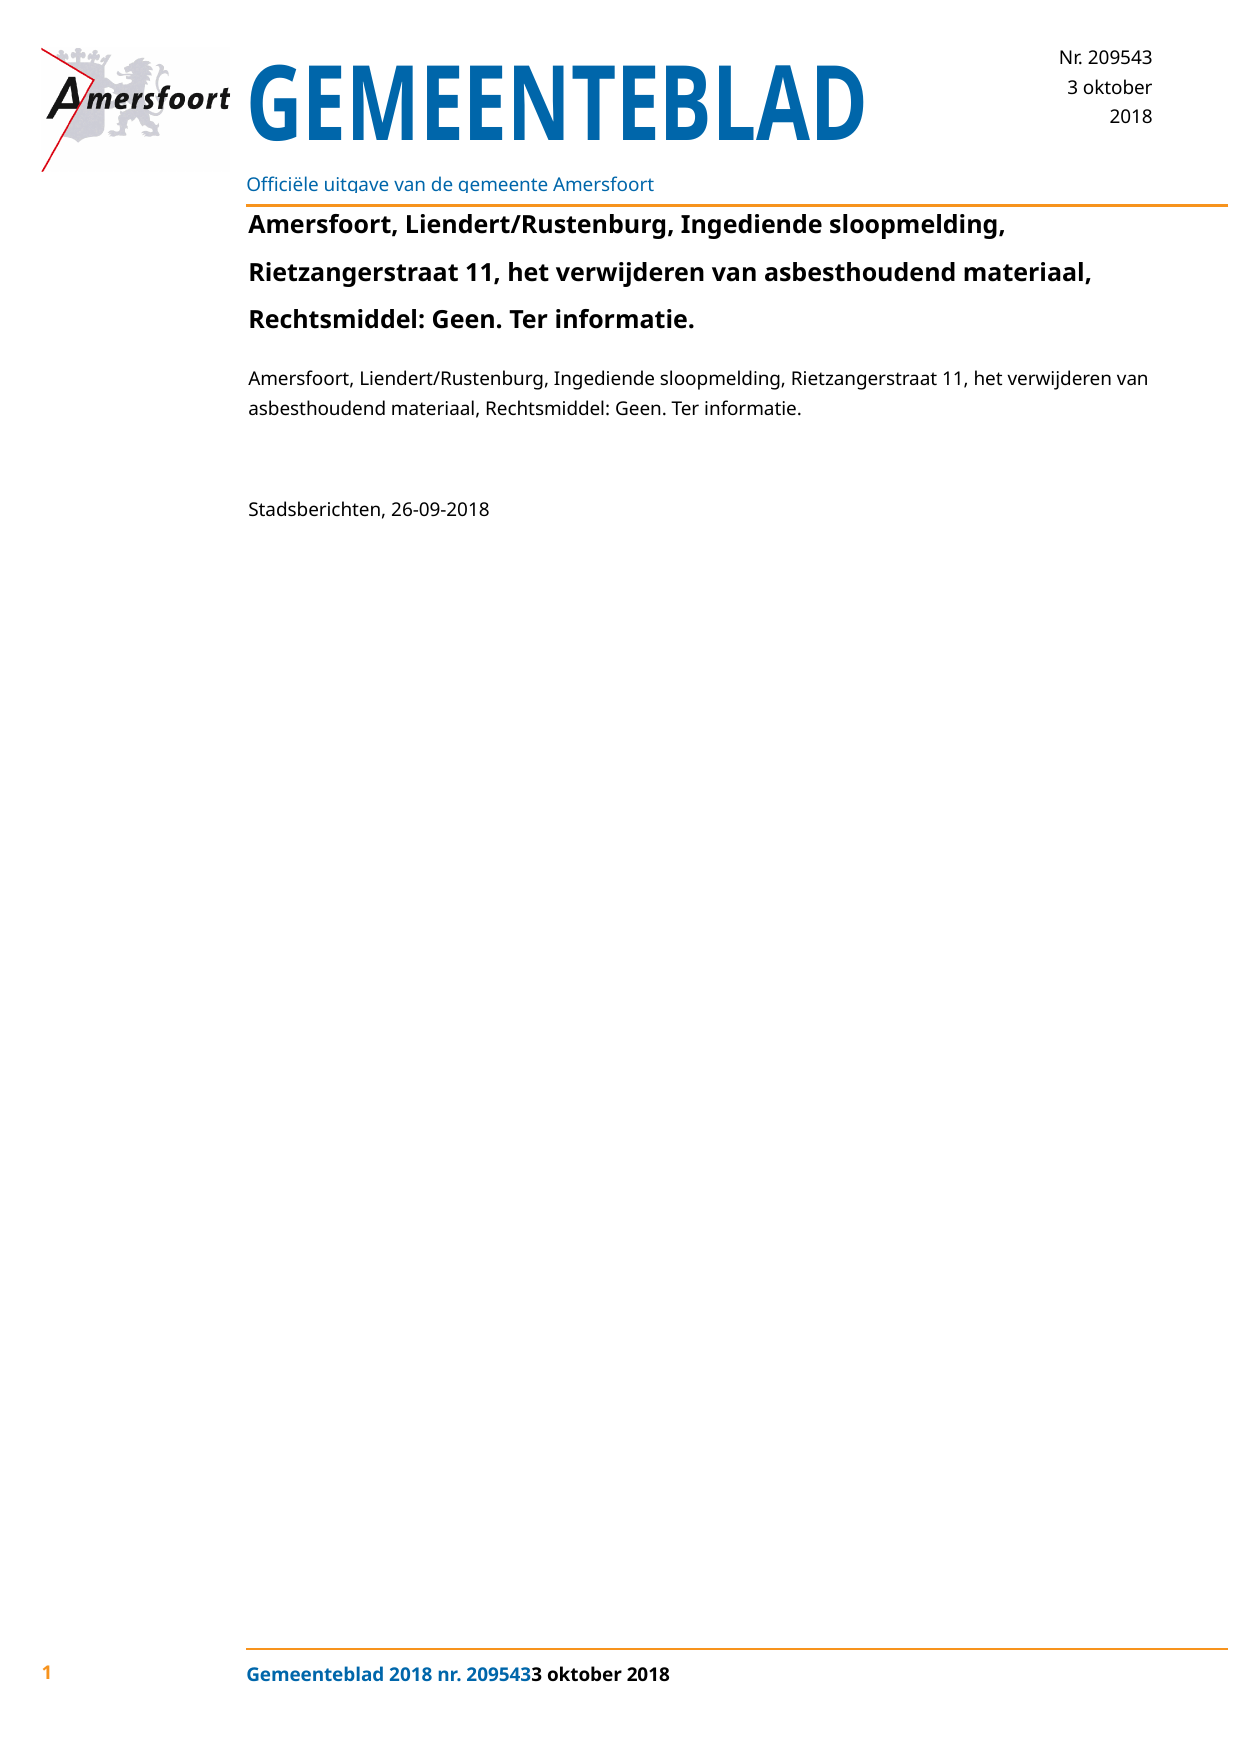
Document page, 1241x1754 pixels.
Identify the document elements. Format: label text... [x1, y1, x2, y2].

text Amersfoort, Liendert/Rustenburg, Ingediende sloopmelding, Rietzangerstraat 11, het verwijderen van asbesthoudend materiaal, Rechtsmiddel: Geen. Ter informatie. [248, 207, 1152, 336]
text Amersfoort, Liendert/Rustenburg, Ingediende sloopmelding, Rietzangerstraat 11, het verwijderen van asbesthoudend materiaal, Rechtsmiddel: Geen. Ter informatie. [248, 366, 1152, 421]
picture [41, 47, 231, 172]
text Stadsberichten, 26-09-2018 [248, 496, 1152, 522]
